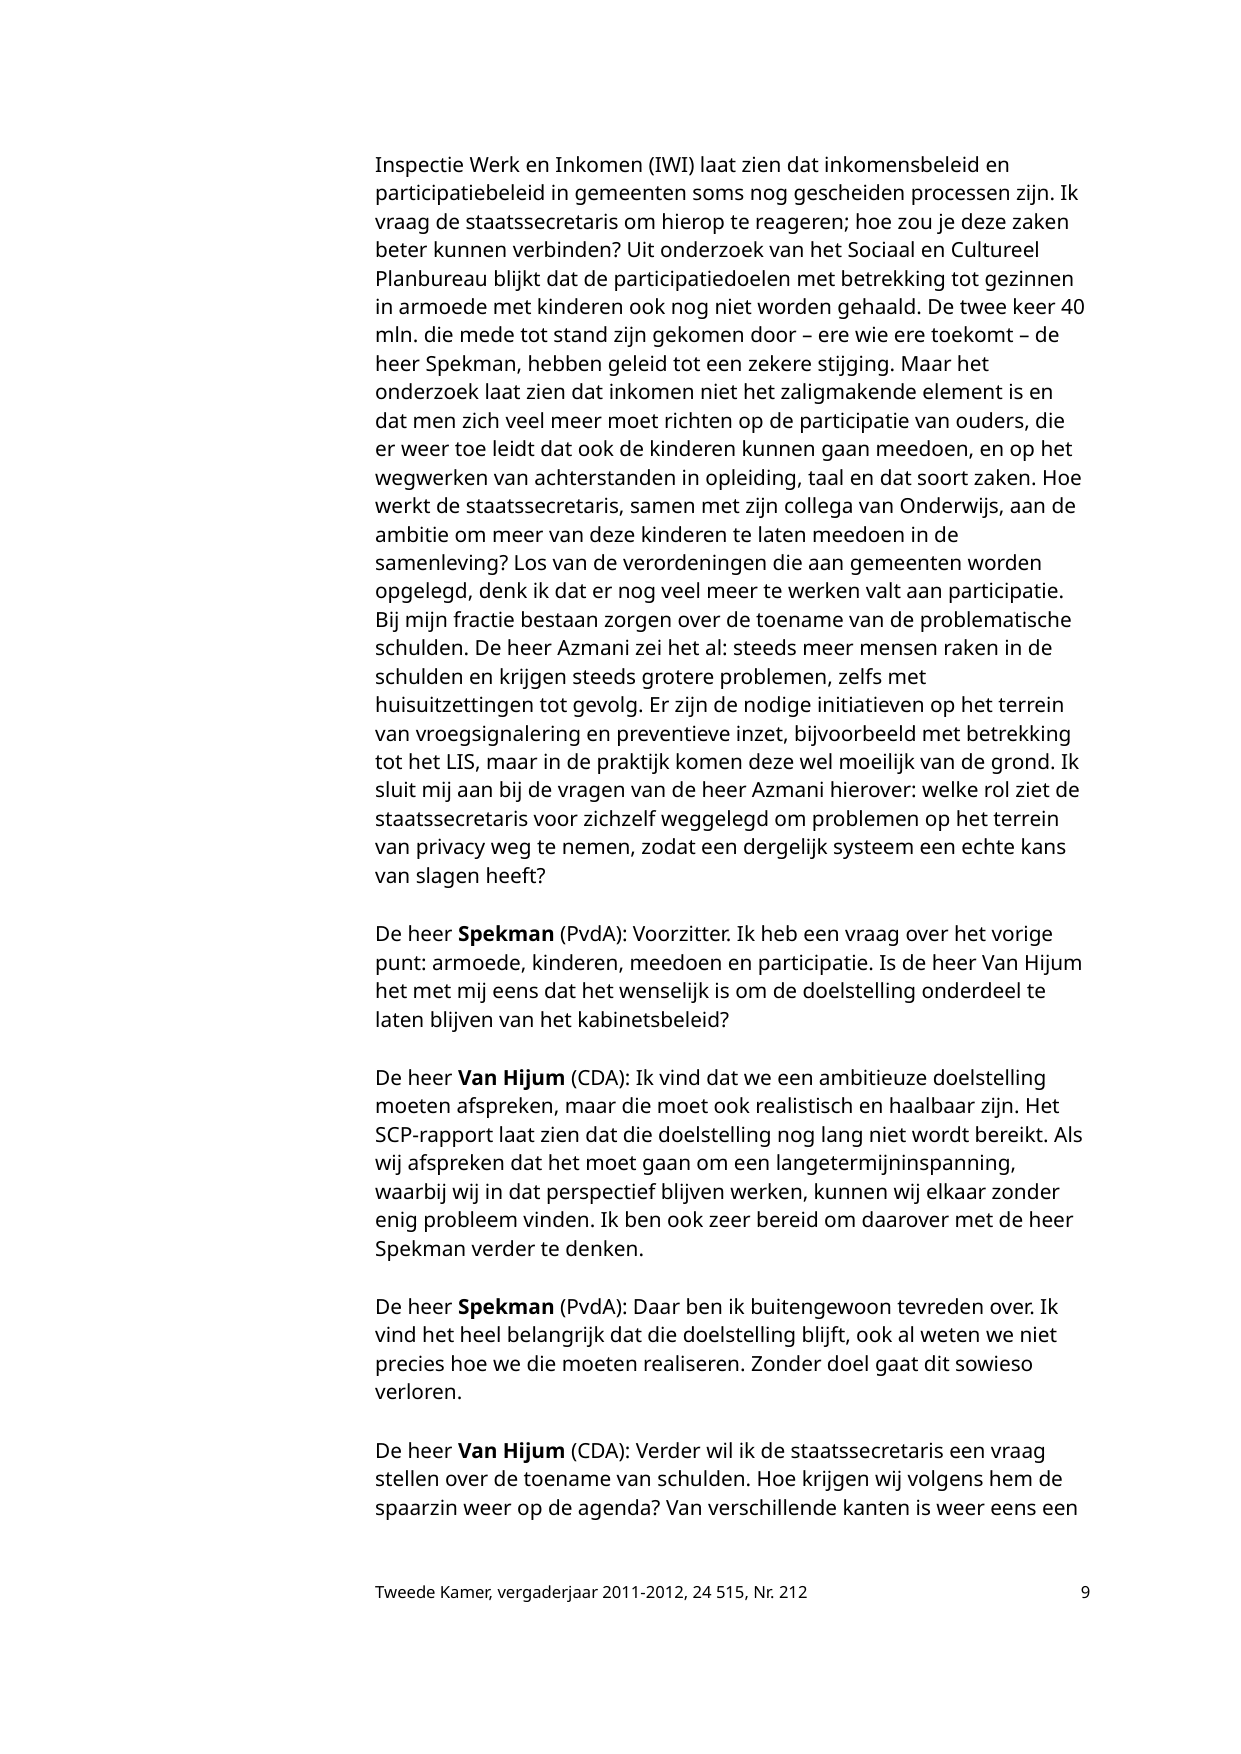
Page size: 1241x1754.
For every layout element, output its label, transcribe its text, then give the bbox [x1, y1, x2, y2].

text Bij mijn fractie bestaan zorgen over de toename van de problematische schulden. De heer Azmani zei het al: steeds meer mensen raken in de schulden en krijgen steeds grotere problemen, zelfs met huisuitzettingen tot gevolg. Er zijn de nodige initiatieven op het terrein van vroegsignalering en preventieve inzet, bijvoorbeeld met betrekking tot het LIS, maar in de praktijk komen deze wel moeilijk van de grond. Ik sluit mij aan bij de vragen van de heer Azmani hierover: welke rol ziet de staatssecretaris voor zichzelf weggelegd om problemen op het terrein van privacy weg te nemen, zodat een dergelijk systeem een echte kans van slagen heeft? [375, 605, 1090, 889]
text Inspectie Werk en Inkomen (IWI) laat zien dat inkomensbeleid en participatiebeleid in gemeenten soms nog gescheiden processen zijn. Ik vraag de staatssecretaris om hierop te reageren; hoe zou je deze zaken beter kunnen verbinden? Uit onderzoek van het Sociaal en Cultureel Planbureau blijkt dat de participatiedoelen met betrekking tot gezinnen in armoede met kinderen ook nog niet worden gehaald. De twee keer 40 mln. die mede tot stand zijn gekomen door – ere wie ere toekomt – de heer Spekman, hebben geleid tot een zekere stijging. Maar het onderzoek laat zien dat inkomen niet het zaligmakende element is en dat men zich veel meer moet richten op de participatie van ouders, die er weer toe leidt dat ook de kinderen kunnen gaan meedoen, en op het wegwerken van achterstanden in opleiding, taal en dat soort zaken. Hoe werkt de staatssecretaris, samen met zijn collega van Onderwijs, aan de ambitie om meer van deze kinderen te laten meedoen in de samenleving? Los van de verordeningen die aan gemeenten worden opgelegd, denk ik dat er nog veel meer te werken valt aan participatie. [375, 150, 1090, 605]
text De heer Spekman (PvdA): Daar ben ik buitengewoon tevreden over. Ik vind het heel belangrijk dat die doelstelling blijft, ook al weten we niet precies hoe we die moeten realiseren. Zonder doel gaat dit sowieso verloren. [375, 1292, 1090, 1406]
text De heer Van Hijum (CDA): Ik vind dat we een ambitieuze doelstelling moeten afspreken, maar die moet ook realistisch en haalbaar zijn. Het SCP-rapport laat zien dat die doelstelling nog lang niet wordt bereikt. Als wij afspreken dat het moet gaan om een langetermijninspanning, waarbij wij in dat perspectief blijven werken, kunnen wij elkaar zonder enig probleem vinden. Ik ben ook zeer bereid om daarover met de heer Spekman verder te denken. [375, 1063, 1090, 1262]
text De heer Van Hijum (CDA): Verder wil ik de staatssecretaris een vraag stellen over de toename van schulden. Hoe krijgen wij volgens hem de spaarzin weer op de agenda? Van verschillende kanten is weer eens een [375, 1436, 1090, 1521]
text De heer Spekman (PvdA): Voorzitter. Ik heb een vraag over het vorige punt: armoede, kinderen, meedoen en participatie. Is de heer Van Hijum het met mij eens dat het wenselijk is om de doelstelling onderdeel te laten blijven van het kabinetsbeleid? [375, 919, 1090, 1033]
